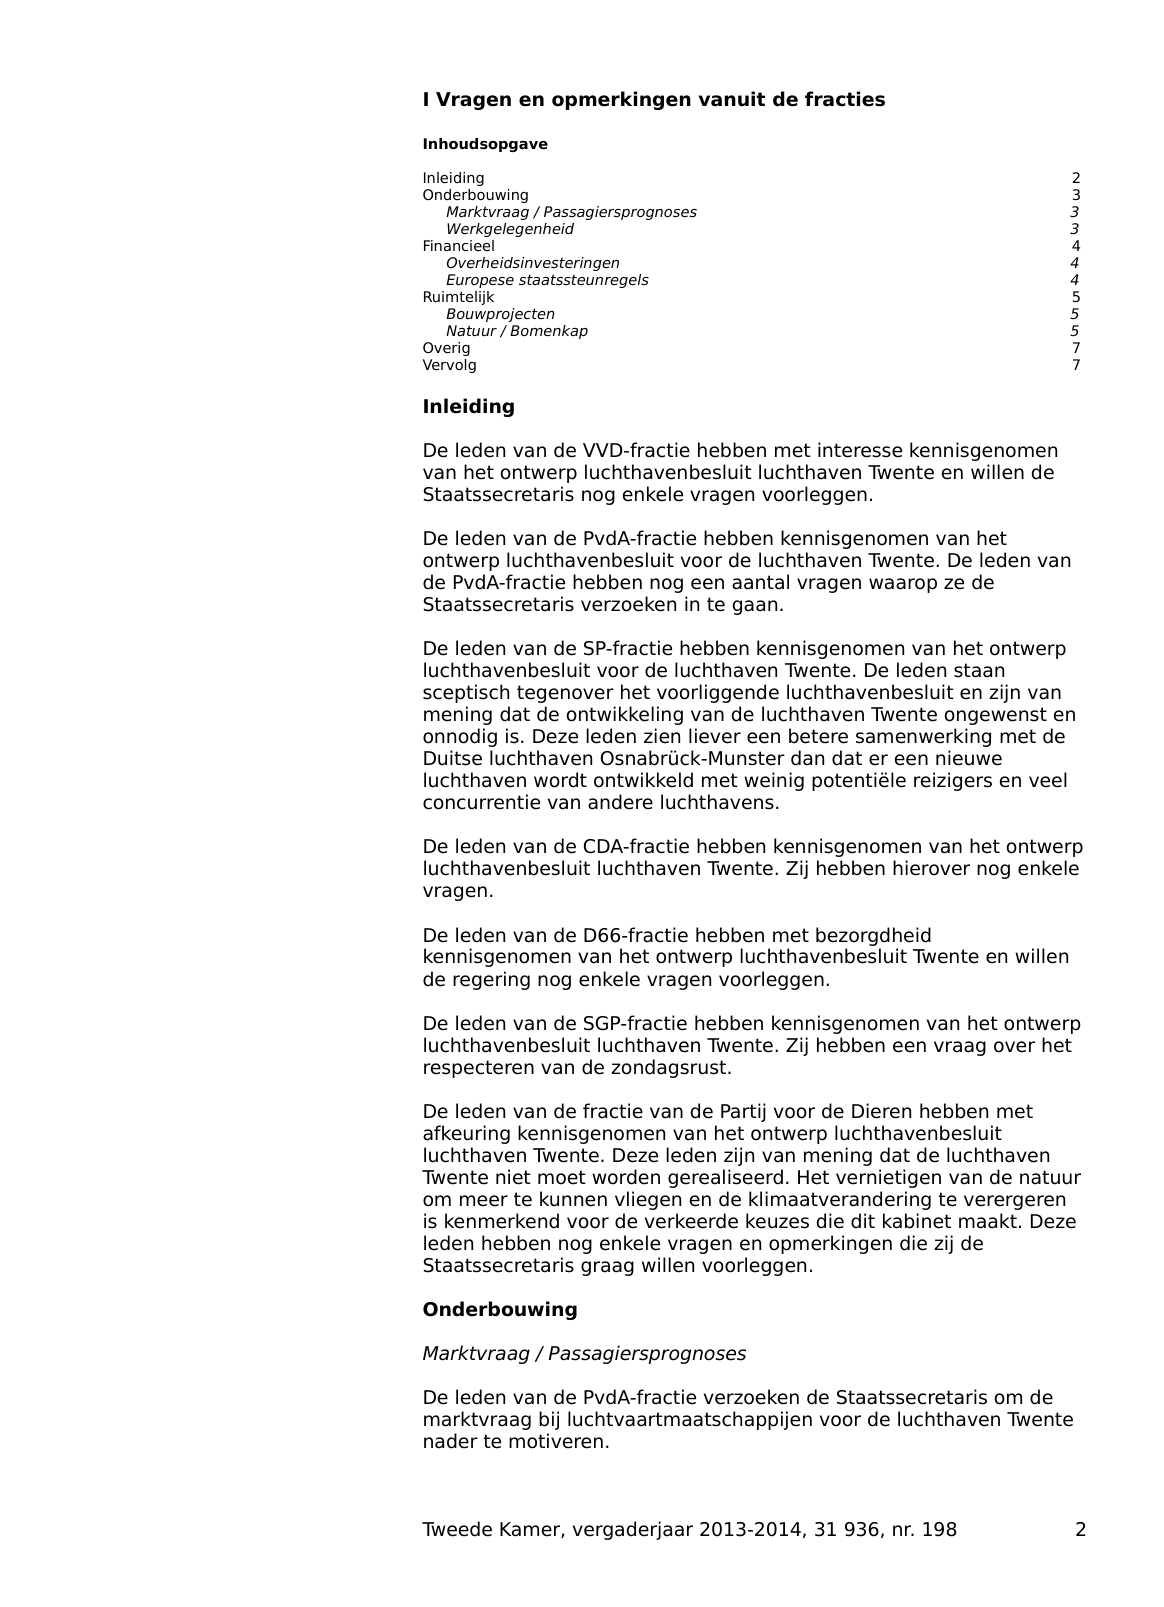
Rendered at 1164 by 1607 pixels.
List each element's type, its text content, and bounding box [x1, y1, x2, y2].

table_cell Overheidsinvesteringen [440, 255, 1024, 272]
table_cell Werkgelegenheid [440, 221, 1024, 238]
table_cell Bouwprojecten [440, 306, 1024, 323]
table_cell [422, 221, 440, 238]
table_cell 5 [1025, 306, 1087, 323]
table_header Inhoudsopgave [422, 136, 1024, 153]
subtitle I Vragen en opmerkingen vanuit de fracties [422, 89, 1087, 111]
table_cell 5 [1025, 289, 1087, 306]
table_cell [422, 153, 440, 170]
table_cell 7 [1025, 340, 1087, 357]
table_cell Financieel [422, 238, 1024, 255]
table_cell 4 [1025, 272, 1087, 289]
table_cell 4 [1025, 255, 1087, 272]
table_cell 2 [1025, 170, 1087, 187]
table_cell [422, 204, 440, 221]
table_cell Overig [422, 340, 1024, 357]
table_cell 5 [1025, 323, 1087, 340]
text De leden van de PvdA-fractie hebben kennisgenomen van het ontwerp luchthavenbesluit voor de luchthaven Twente. De leden van de PvdA-fractie hebben nog een aantal vragen waarop ze de Staatssecretaris verzoeken in te gaan. [422, 528, 1087, 616]
table_cell Vervolg [422, 357, 1024, 374]
table_cell 3 [1025, 204, 1087, 221]
table_cell 4 [1025, 238, 1087, 255]
subtitle Onderbouwing [422, 1299, 1087, 1321]
table_cell [1025, 153, 1087, 170]
table_cell Europese staatssteunregels [440, 272, 1024, 289]
subtitle Inleiding [422, 396, 1087, 418]
table_cell 7 [1025, 357, 1087, 374]
table_cell Natuur / Bomenkap [440, 323, 1024, 340]
table_cell Ruimtelijk [422, 289, 1024, 306]
text De leden van de SGP-fractie hebben kennisgenomen van het ontwerp luchthavenbesluit luchthaven Twente. Zij hebben een vraag over het respecteren van de zondagsrust. [422, 1013, 1087, 1078]
table_cell [422, 323, 440, 340]
text De leden van de D66-fractie hebben met bezorgdheid kennisgenomen van het ontwerp luchthavenbesluit Twente en willen de regering nog enkele vragen voorleggen. [422, 924, 1087, 990]
table_cell [440, 153, 1024, 170]
text De leden van de SP-fractie hebben kennisgenomen van het ontwerp luchthavenbesluit voor de luchthaven Twente. De leden staan sceptisch tegenover het voorliggende luchthavenbesluit en zijn van mening dat de ontwikkeling van de luchthaven Twente ongewenst en onnodig is. Deze leden zien liever een betere samenwerking met de Duitse luchthaven Osnabrück-Munster dan dat er een nieuwe luchthaven wordt ontwikkeld met weinig potentiële reizigers en veel concurrentie van andere luchthavens. [422, 638, 1087, 814]
table_cell Marktvraag / Passagiersprognoses [440, 204, 1024, 221]
text De leden van de VVD-fractie hebben met interesse kennisgenomen van het ontwerp luchthavenbesluit luchthaven Twente en willen de Staatssecretaris nog enkele vragen voorleggen. [422, 440, 1087, 506]
text De leden van de PvdA-fractie verzoeken de Staatssecretaris om de marktvraag bij luchtvaartmaatschappijen voor de luchthaven Twente nader te motiveren. [422, 1387, 1087, 1453]
table_cell [422, 306, 440, 323]
subtitle Marktvraag / Passagiersprognoses [422, 1343, 1087, 1365]
table_cell Inleiding [422, 170, 1024, 187]
table_cell Onderbouwing [422, 187, 1024, 204]
table_cell 3 [1025, 221, 1087, 238]
table_cell [422, 255, 440, 272]
text De leden van de fractie van de Partij voor de Dieren hebben met afkeuring kennisgenomen van het ontwerp luchthavenbesluit luchthaven Twente. Deze leden zijn van mening dat de luchthaven Twente niet moet worden gerealiseerd. Het vernietigen van de natuur om meer te kunnen vliegen en de klimaatverandering te verergeren is kenmerkend voor de verkeerde keuzes die dit kabinet maakt. Deze leden hebben nog enkele vragen en opmerkingen die zij de Staatssecretaris graag willen voorleggen. [422, 1101, 1087, 1277]
text De leden van de CDA-fractie hebben kennisgenomen van het ontwerp luchthavenbesluit luchthaven Twente. Zij hebben hierover nog enkele vragen. [422, 836, 1087, 902]
table_cell 3 [1025, 187, 1087, 204]
table_header [1025, 136, 1087, 153]
table_cell [422, 272, 440, 289]
